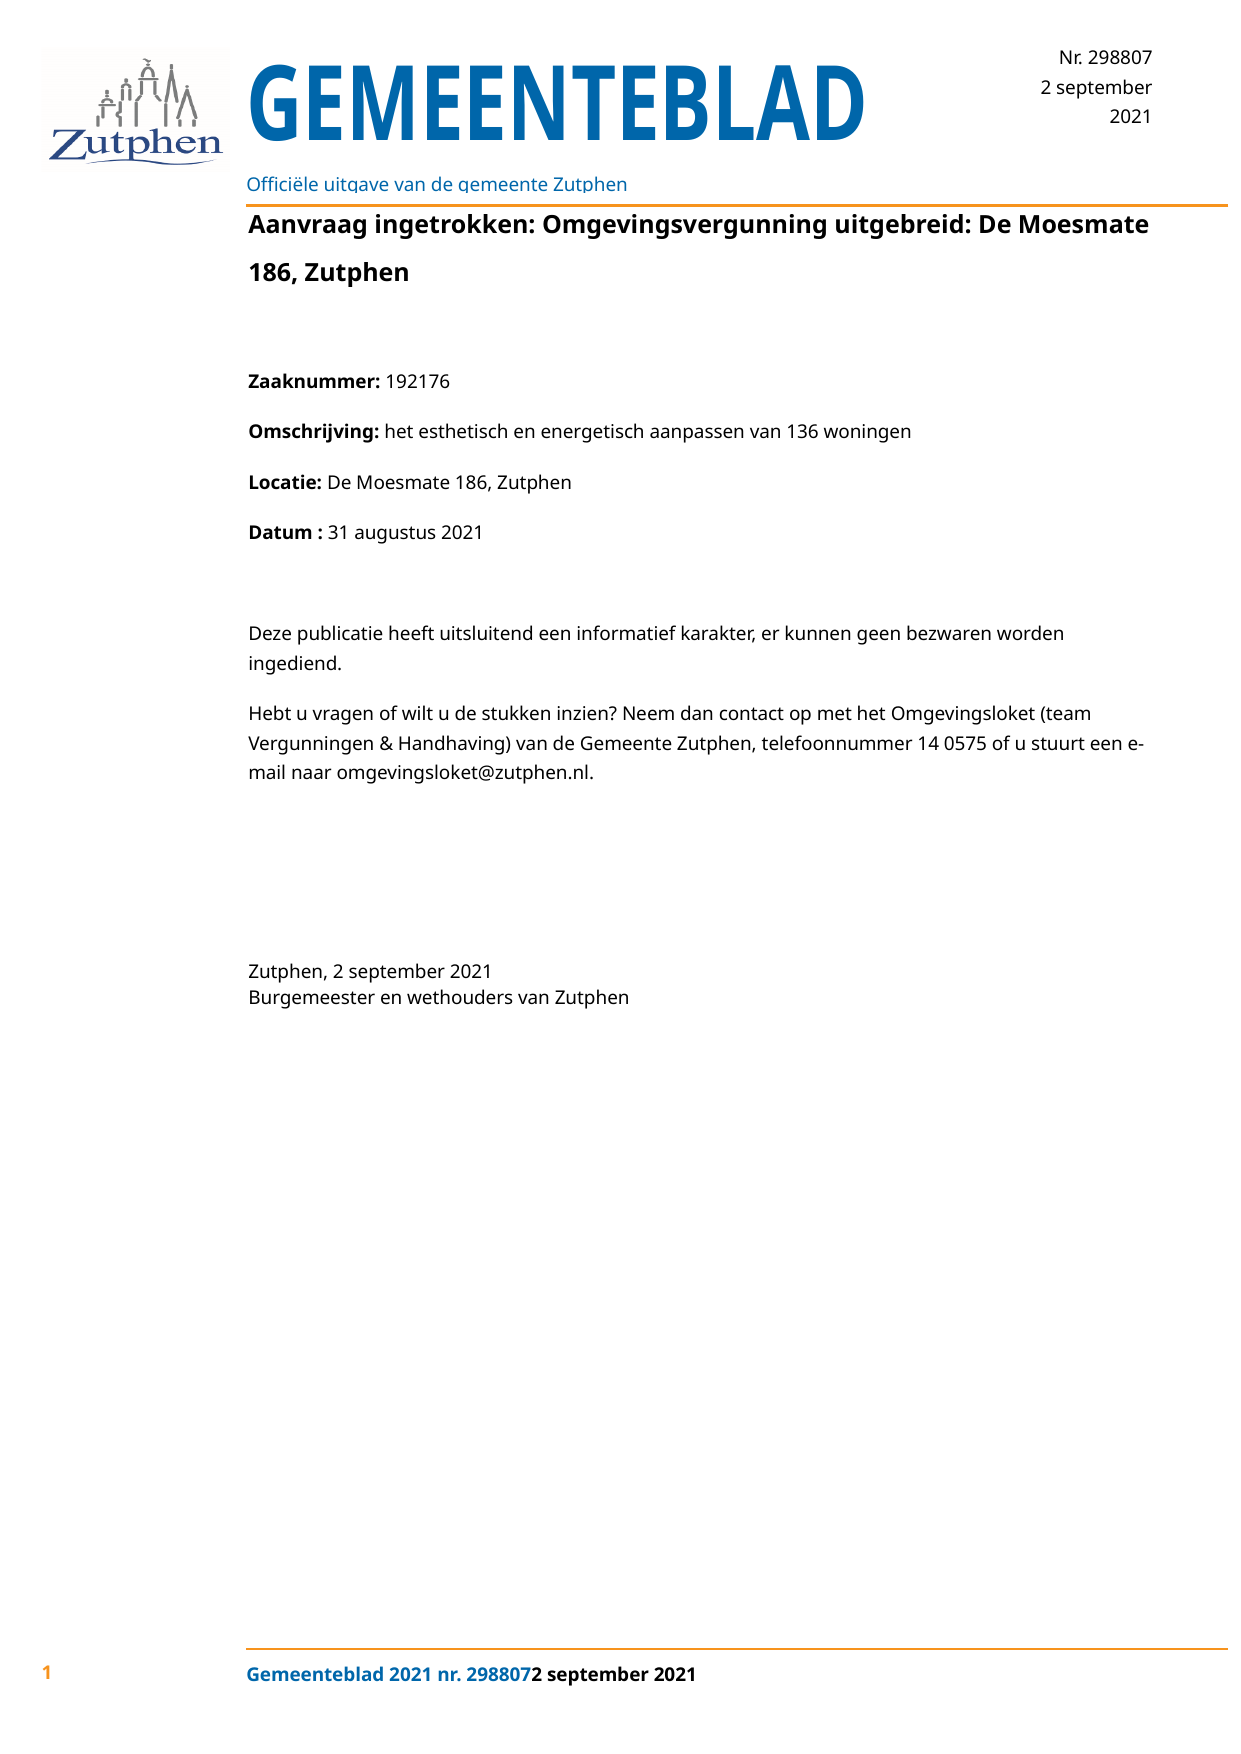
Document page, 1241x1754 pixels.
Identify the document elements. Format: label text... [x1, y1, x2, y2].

text Zutphen, 2 september 2021 [248, 959, 1152, 984]
text Hebt u vragen of wilt u de stukken inzien? Neem dan contact op met het Omgevingsloket (team Vergunningen & Handhaving) van de Gemeente Zutphen, telefoonnummer 14 0575 of u stuurt een e-mail naar omgevingsloket@zutphen.nl. [248, 700, 1152, 785]
text Deze publicatie heeft uitsluitend een informatief karakter, er kunnen geen bezwaren worden ingediend. [248, 620, 1152, 676]
text Omschrijving: het esthetisch en energetisch aanpassen van 136 woningen [248, 419, 1152, 444]
text Zaaknummer: 192176 [248, 368, 1152, 394]
picture [41, 47, 231, 172]
text Datum : 31 augustus 2021 [248, 519, 1152, 545]
text Locatie: De Moesmate 186, Zutphen [248, 469, 1152, 495]
text Burgemeester en wethouders van Zutphen [248, 984, 1152, 1010]
text Aanvraag ingetrokken: Omgevingsvergunning uitgebreid: De Moesmate 186, Zutphen [248, 207, 1152, 288]
